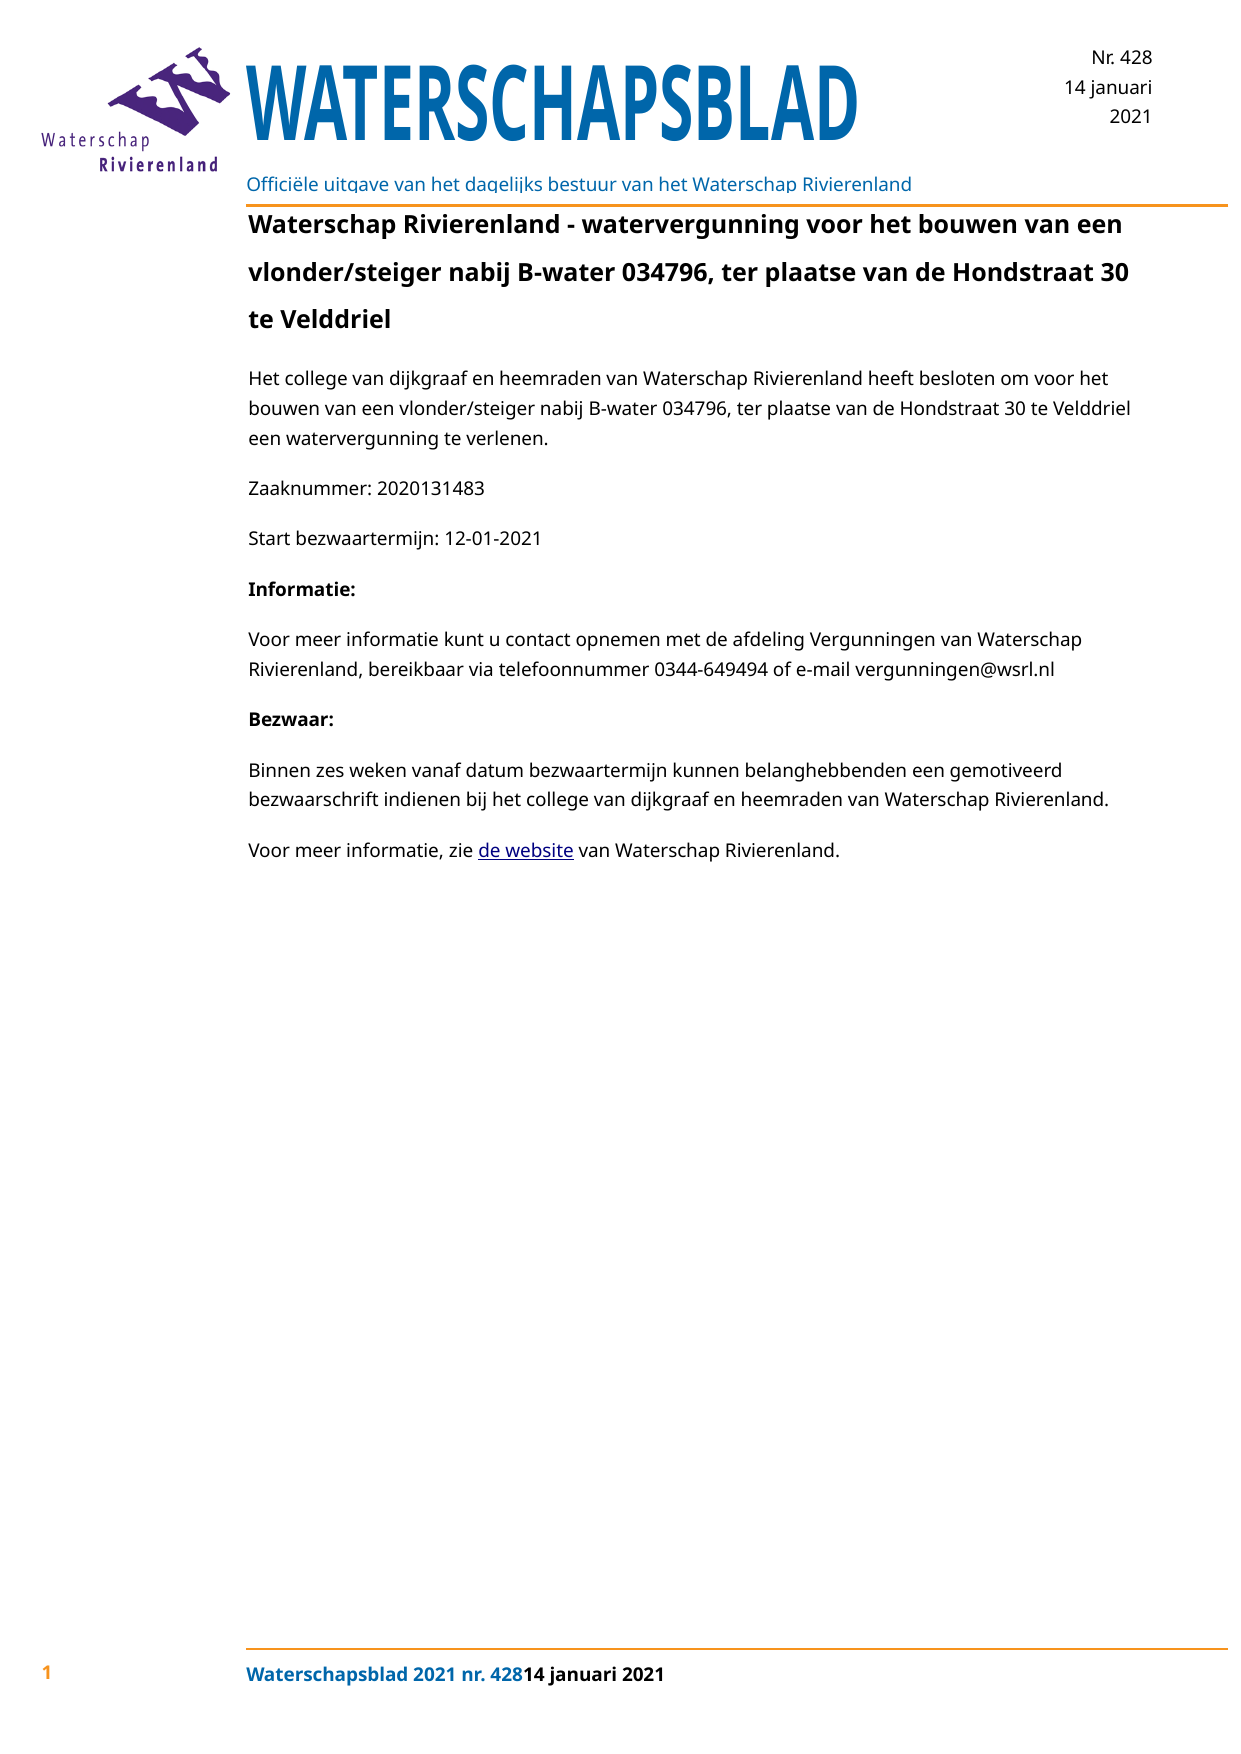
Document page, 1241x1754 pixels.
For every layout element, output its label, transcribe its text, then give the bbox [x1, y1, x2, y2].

text Waterschap Rivierenland - watervergunning voor het bouwen van een vlonder/steiger nabij B-water 034796, ter plaatse van de Hondstraat 30 te Velddriel [248, 207, 1152, 336]
picture [41, 47, 231, 172]
text Bezwaar: [248, 706, 1152, 732]
text Start bezwaartermijn: 12-01-2021 [248, 526, 1152, 551]
text Het college van dijkgraaf en heemraden van Waterschap Rivierenland heeft besloten om voor het bouwen van een vlonder/steiger nabij B-water 034796, ter plaatse van de Hondstraat 30 te Velddriel een watervergunning te verlenen. [248, 366, 1152, 450]
text Informatie: [248, 576, 1152, 602]
text Voor meer informatie, zie de website van Waterschap Rivierenland. [248, 837, 1152, 862]
text Voor meer informatie kunt u contact opnemen met de afdeling Vergunningen van Waterschap Rivierenland, bereikbaar via telefoonnummer 0344-649494 of e-mail vergunningen@wsrl.nl [248, 626, 1152, 682]
text Zaaknummer: 2020131483 [248, 475, 1152, 501]
text Binnen zes weken vanaf datum bezwaartermijn kunnen belanghebbenden een gemotiveerd bezwaarschrift indienen bij het college van dijkgraaf en heemraden van Waterschap Rivierenland. [248, 757, 1152, 812]
